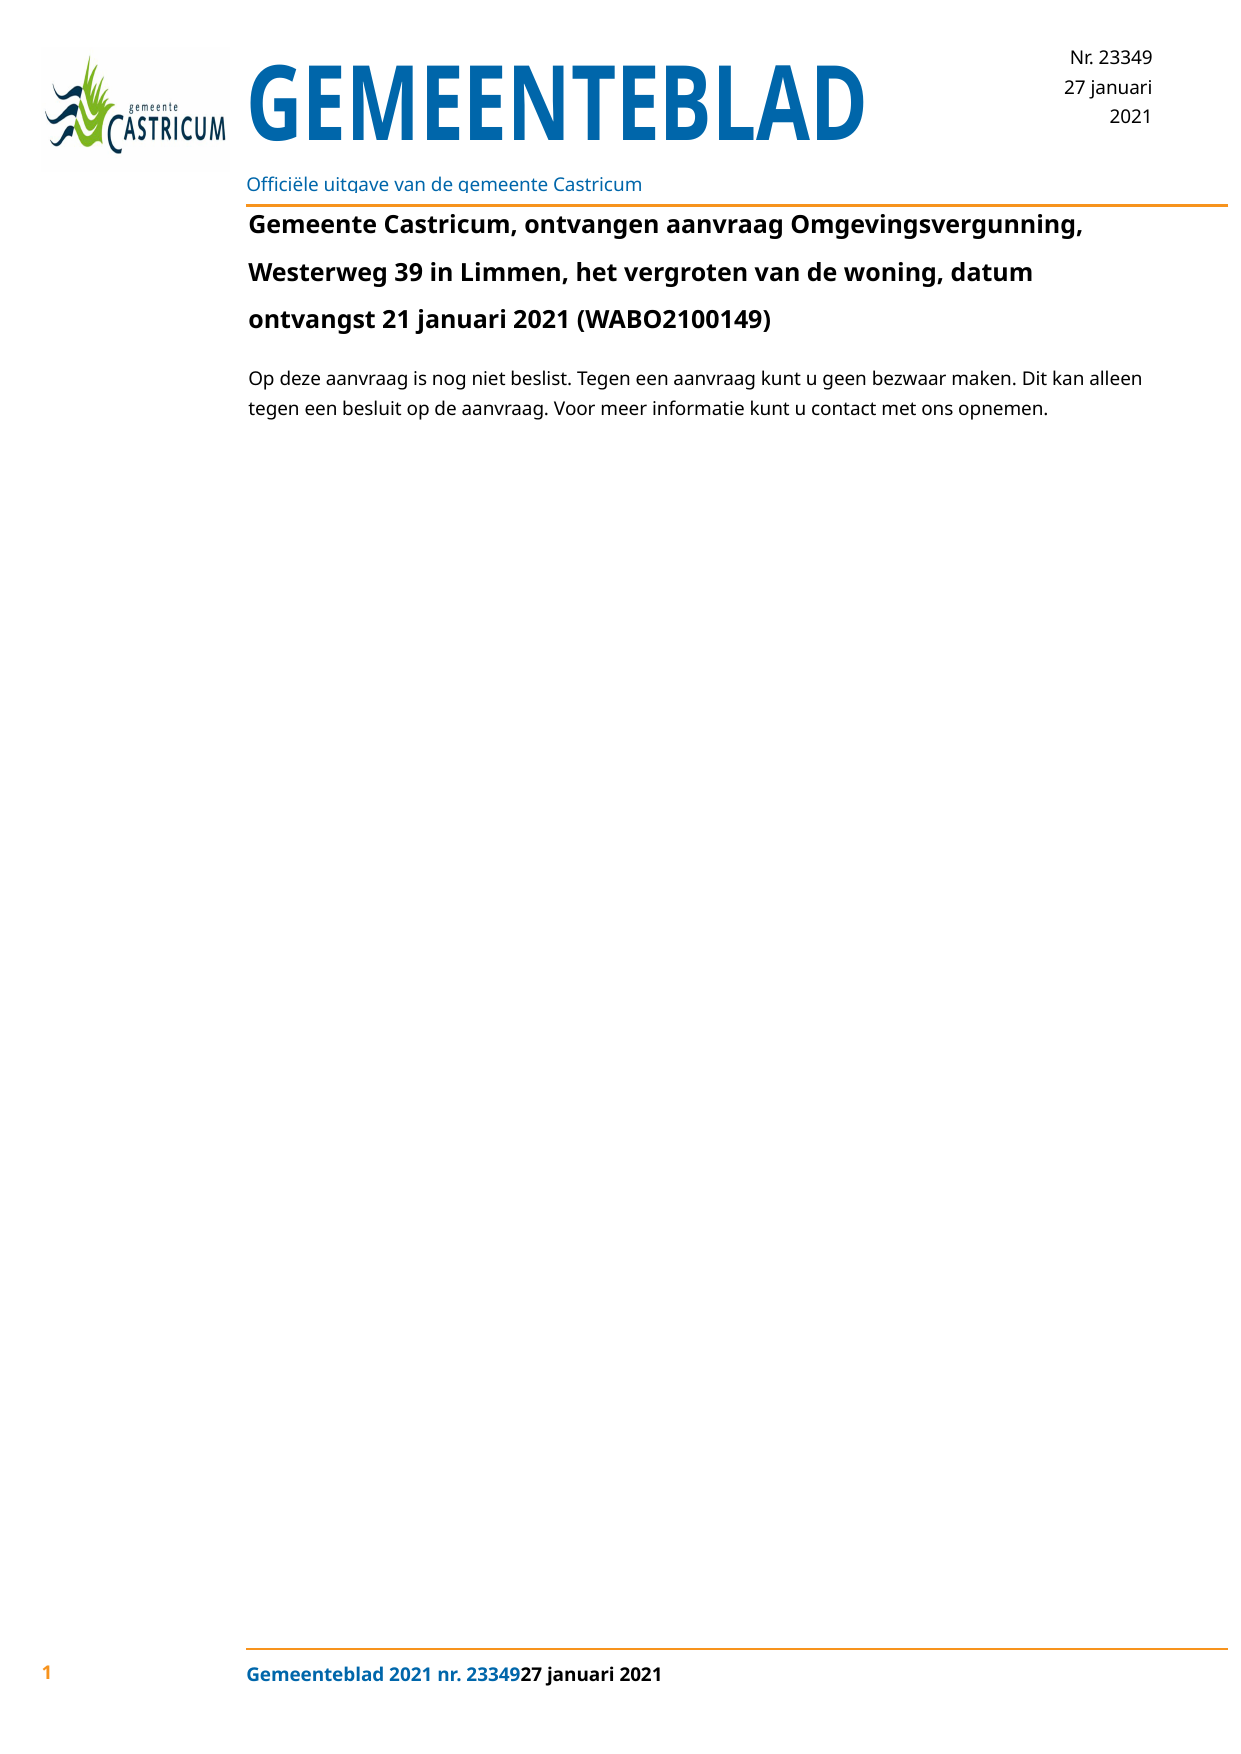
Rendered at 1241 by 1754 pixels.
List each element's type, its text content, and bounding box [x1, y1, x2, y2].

picture [41, 47, 231, 172]
text Op deze aanvraag is nog niet beslist. Tegen een aanvraag kunt u geen bezwaar maken. Dit kan alleen tegen een besluit op de aanvraag. Voor meer informatie kunt u contact met ons opnemen. [248, 366, 1152, 421]
text Gemeente Castricum, ontvangen aanvraag Omgevingsvergunning, Westerweg 39 in Limmen, het vergroten van de woning, datum ontvangst 21 januari 2021 (WABO2100149) [248, 207, 1152, 336]
